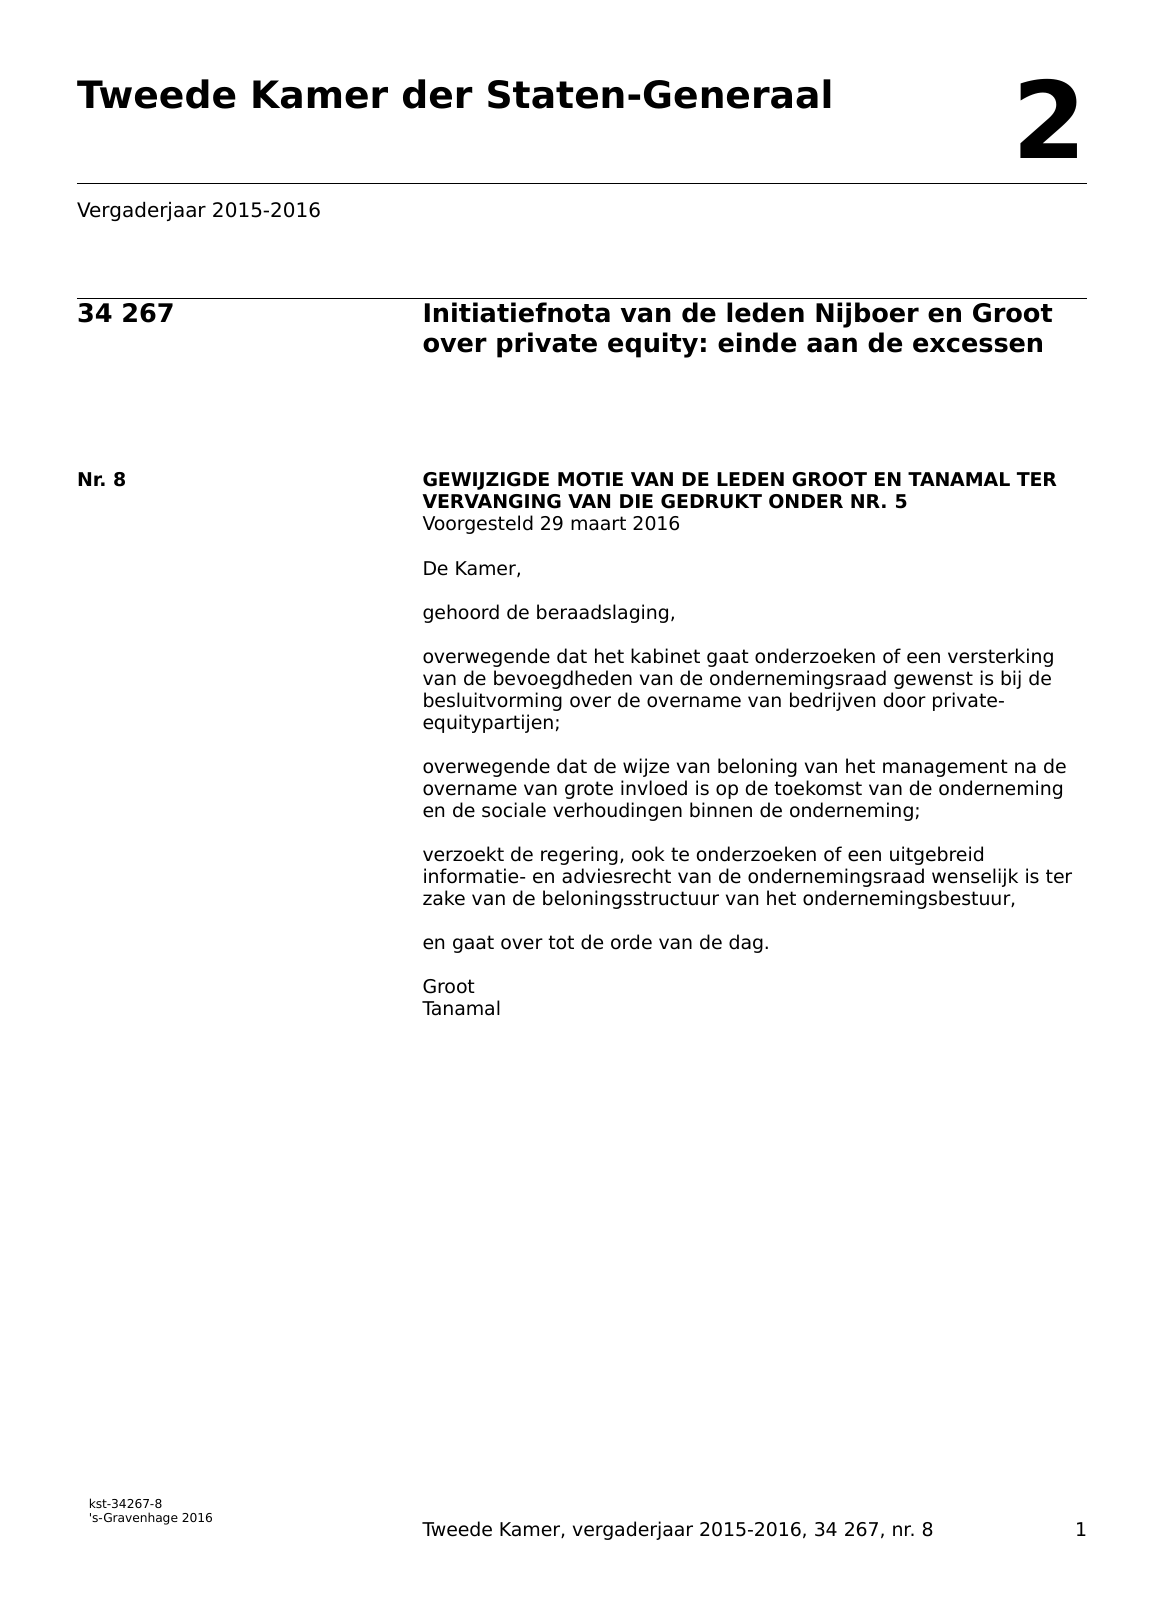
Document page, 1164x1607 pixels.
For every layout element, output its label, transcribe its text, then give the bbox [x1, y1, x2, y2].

text 's-Gravenhage 2016 [88, 1511, 323, 1525]
text Voorgesteld 29 maart 2016 [422, 513, 1087, 535]
text De Kamer, [422, 557, 1087, 579]
text en gaat over tot de orde van de dag. [422, 932, 1087, 954]
text overwegende dat de wijze van beloning van het management na de overname van grote invloed is op de toekomst van de onderneming en de sociale verhoudingen binnen de onderneming; [422, 756, 1087, 822]
subtitle 34 267 Initiatiefnota van de leden Nijboer en Groot over private equity: einde aan de excessen [77, 299, 1087, 358]
text verzoekt de regering, ook te onderzoeken of een uitgebreid informatie- en adviesrecht van de ondernemingsraad wenselijk is ter zake van de beloningsstructuur van het ondernemingsbestuur, [422, 844, 1087, 910]
text Tanamal [422, 998, 1087, 1020]
table_header Tweede Kamer der Staten-Generaal [77, 59, 886, 183]
text gehoord de beraadslaging, [422, 602, 1087, 624]
table_header 2 [886, 59, 1087, 183]
subtitle Nr. 8 GEWIJZIGDE MOTIE VAN DE LEDEN GROOT EN TANAMAL TER VERVANGING VAN DIE GEDRUKT ONDER NR. 5 [77, 469, 1087, 513]
table_cell Vergaderjaar 2015-2016 [77, 184, 1087, 298]
text Groot [422, 976, 1087, 998]
text overwegende dat het kabinet gaat onderzoeken of een versterking van de bevoegdheden van de ondernemingsraad gewenst is bij de besluitvorming over de overname van bedrijven door private-equitypartijen; [422, 646, 1087, 734]
text kst-34267-8 [88, 1497, 323, 1511]
